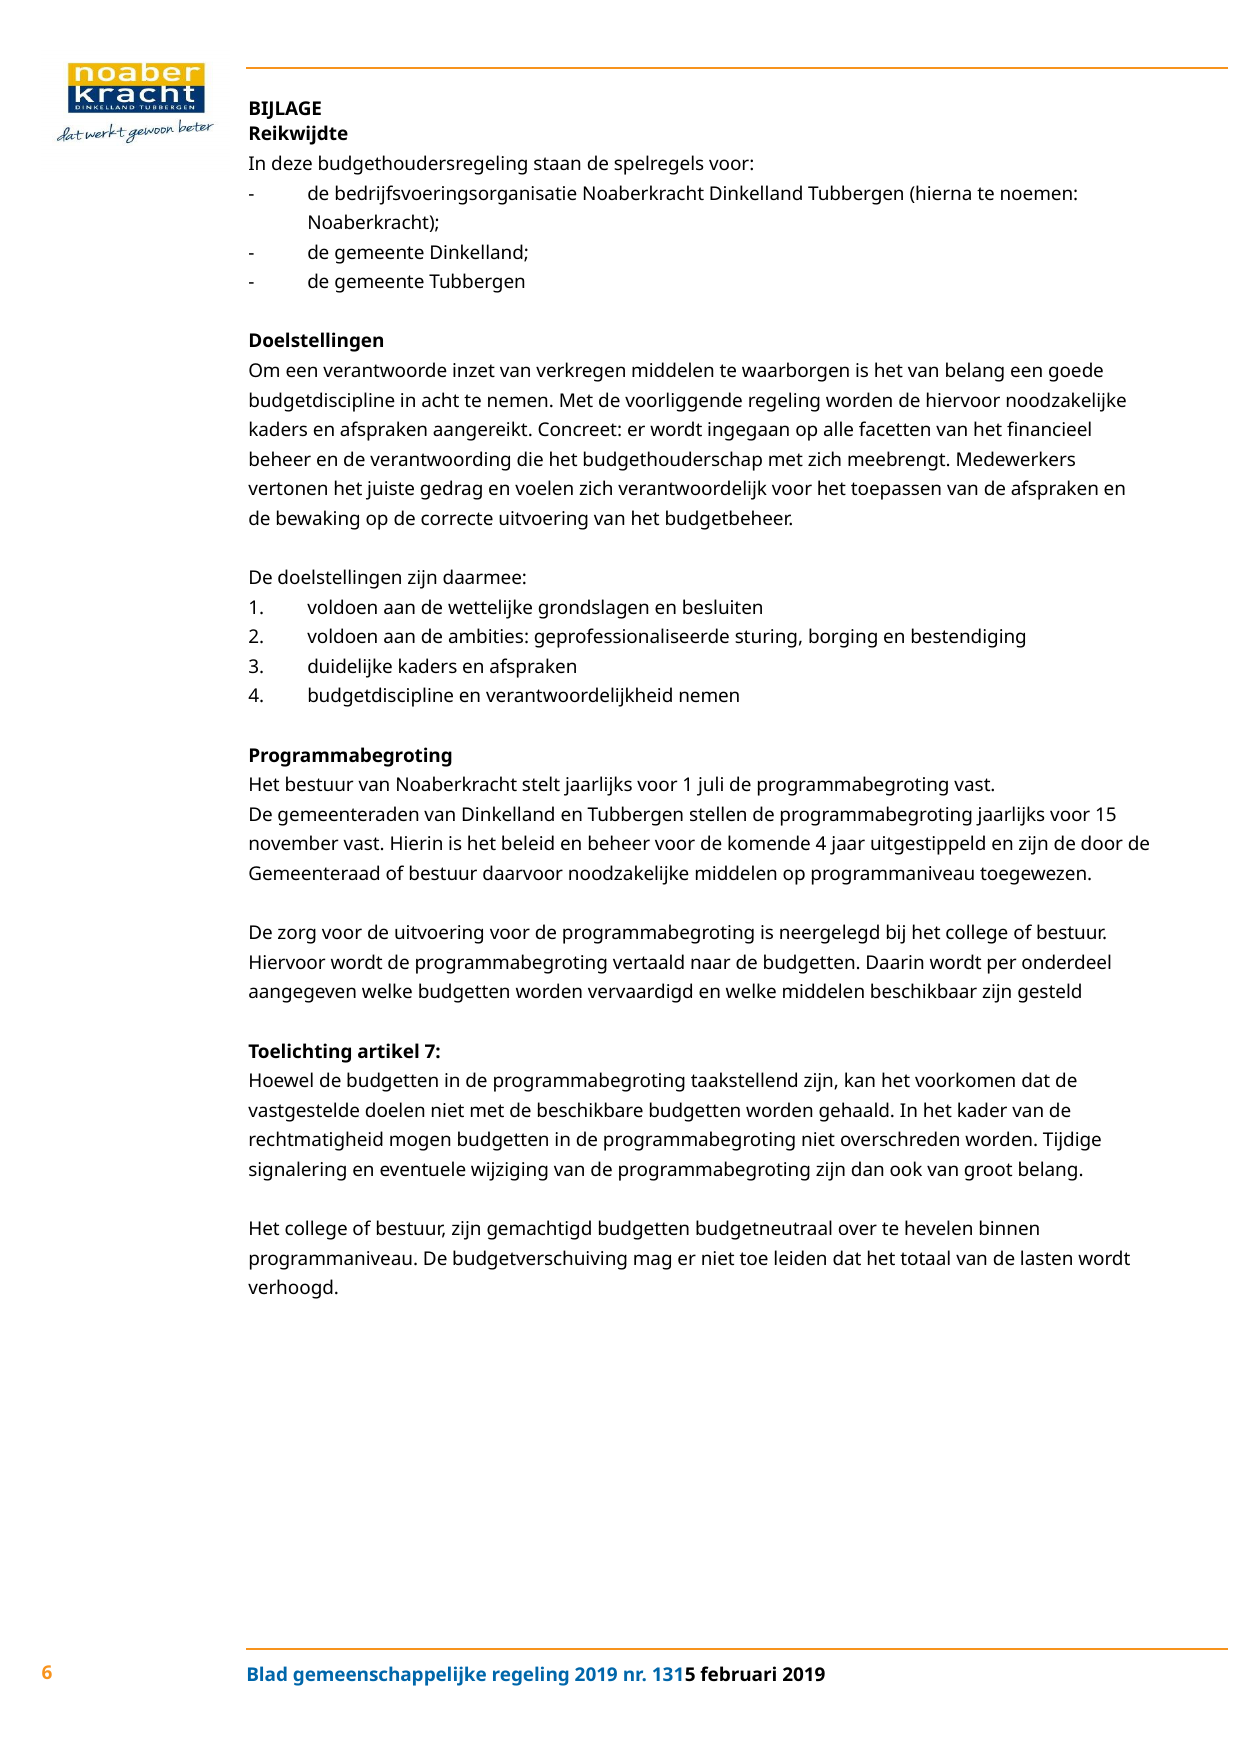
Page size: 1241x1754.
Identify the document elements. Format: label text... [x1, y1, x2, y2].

text De doelstellingen zijn daarmee: [248, 564, 1152, 590]
text De gemeenteraden van Dinkelland en Tubbergen stellen de programmabegroting jaarlijks voor 15 november vast. Hierin is het beleid en beheer voor de komende 4 jaar uitgestippeld en zijn de door de Gemeenteraad of bestuur daarvoor noodzakelijke middelen op programmaniveau toegewezen. [248, 801, 1152, 886]
list duidelijke kaders en afspraken [248, 653, 1152, 679]
text De zorg voor de uitvoering voor de programmabegroting is neergelegd bij het college of bestuur. Hiervoor wordt de programmabegroting vertaald naar de budgetten. Daarin wordt per onderdeel aangegeven welke budgetten worden vervaardigd en welke middelen beschikbaar zijn gesteld [248, 919, 1152, 1004]
picture [41, 47, 231, 172]
list voldoen aan de wettelijke grondslagen en besluiten [248, 594, 1152, 620]
list budgetdiscipline en verantwoordelijkheid nemen [248, 683, 1152, 708]
text Doelstellingen [248, 328, 1152, 353]
text Reikwijdte [248, 121, 1152, 146]
text Om een verantwoorde inzet van verkregen middelen te waarborgen is het van belang een goede budgetdiscipline in acht te nemen. Met de voorliggende regeling worden de hiervoor noodzakelijke kaders en afspraken aangereikt. Concreet: er wordt ingegaan op alle facetten van het financieel beheer en de verantwoording die het budgethouderschap met zich meebrengt. Medewerkers vertonen het juiste gedrag en voelen zich verantwoordelijk voor het toepassen van de afspraken en de bewaking op de correcte uitvoering van het budgetbeheer. [248, 357, 1152, 531]
text Het bestuur van Noaberkracht stelt jaarlijks voor 1 juli de programmabegroting vast. [248, 771, 1152, 797]
text Programmabegroting [248, 742, 1152, 768]
table_header Toelichting artikel 7: Hoewel de budgetten in de programmabegroting taakstellend zijn, kan het voorkomen dat de vastgestelde doelen niet met de beschikbare budgetten worden gehaald. In het kader van de rechtmatigheid mogen budgetten in de programmabegroting niet overschreden worden. Tijdige signalering en eventuele wijziging van de programmabegroting zijn dan ook van groot belang. Het college of bestuur, zijn gemachtigd budgetten budgetneutraal over te hevelen binnen programmaniveau. De budgetverschuiving mag er niet toe leiden dat het totaal van de lasten wordt verhoogd. [248, 1038, 1152, 1300]
list de bedrijfsvoeringsorganisatie Noaberkracht Dinkelland Tubbergen (hierna te noemen: Noaberkracht); [248, 180, 1152, 235]
text In deze budgethoudersregeling staan de spelregels voor: [248, 150, 1152, 176]
list de gemeente Dinkelland; [248, 239, 1152, 265]
list voldoen aan de ambities: geprofessionaliseerde sturing, borging en bestendiging [248, 623, 1152, 649]
text BIJLAGE [248, 95, 1152, 121]
list de gemeente Tubbergen [248, 268, 1152, 294]
